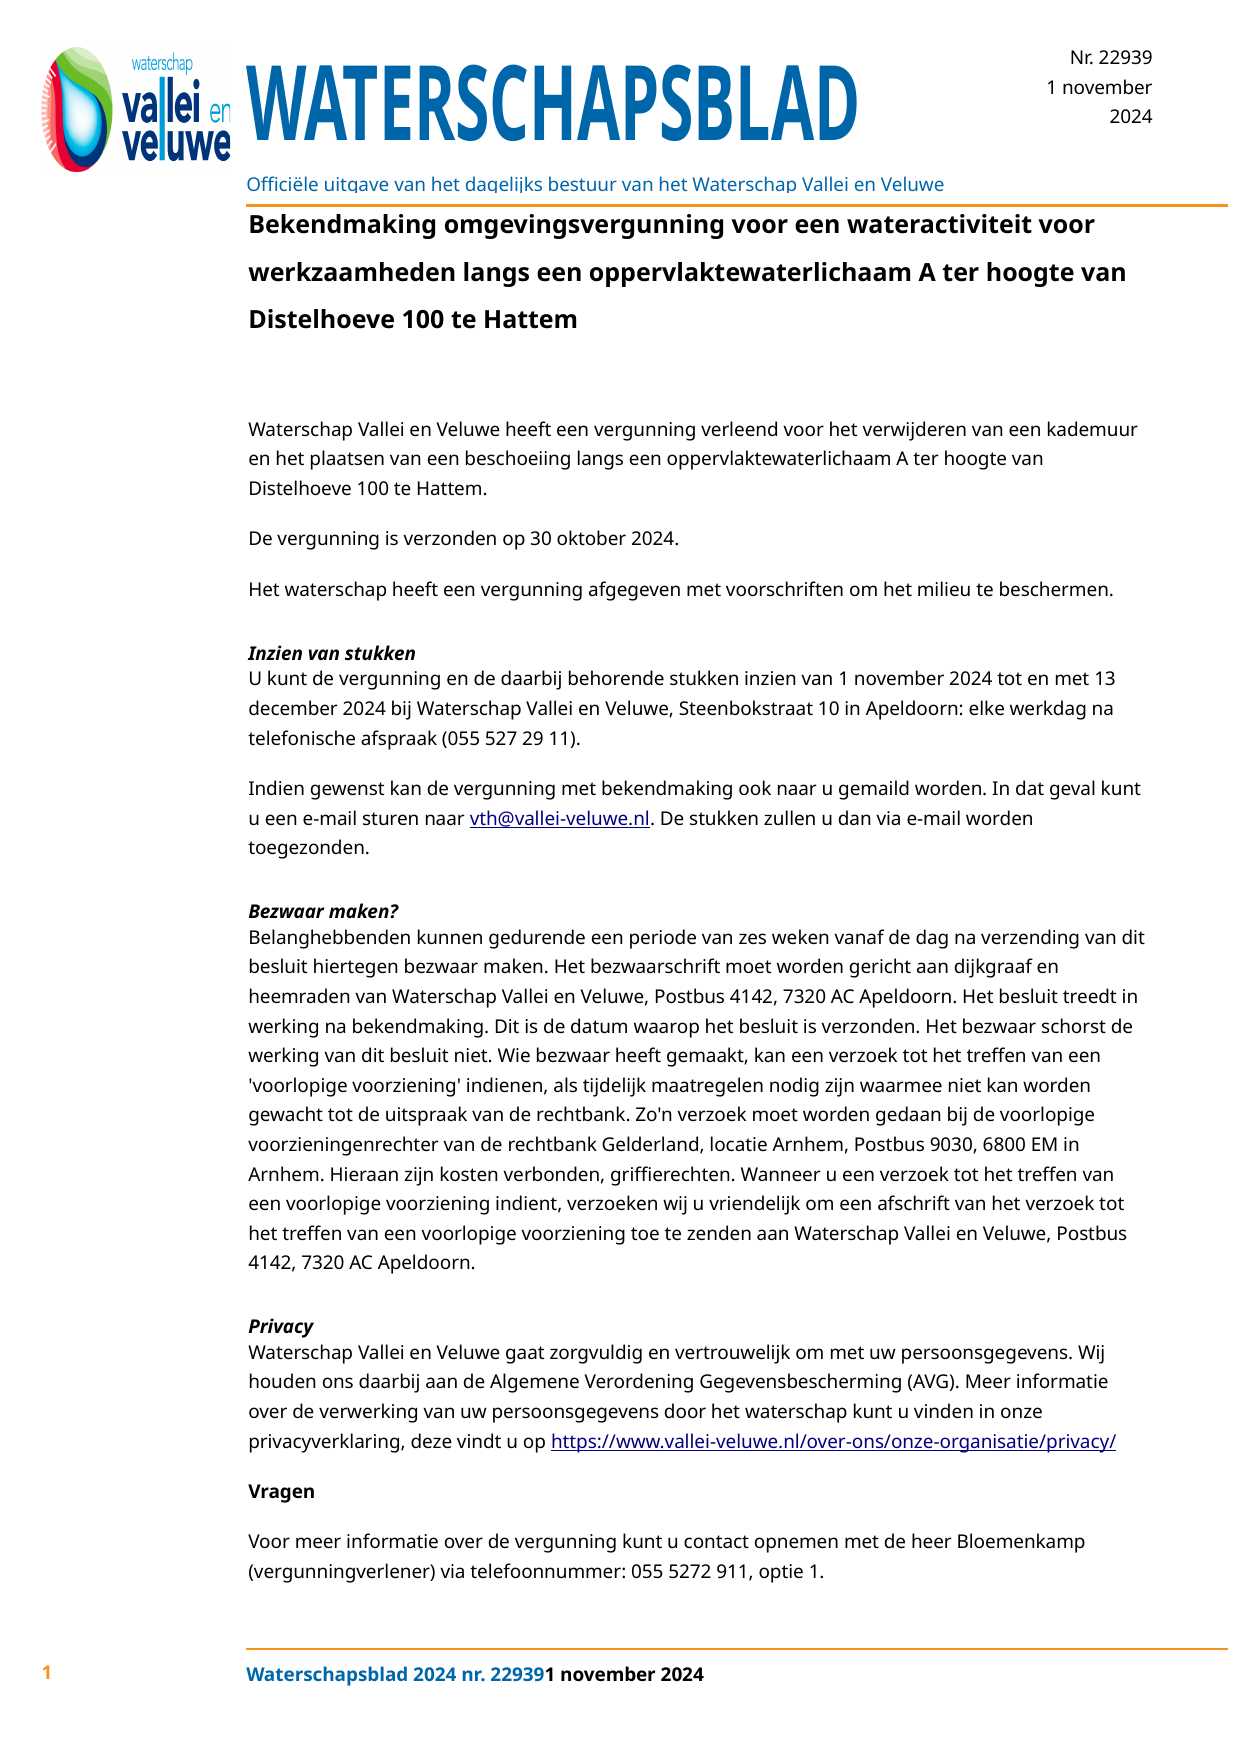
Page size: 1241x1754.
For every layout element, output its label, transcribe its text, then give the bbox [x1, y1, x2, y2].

text Het waterschap heeft een vergunning afgegeven met voorschriften om het milieu te beschermen. [248, 576, 1152, 602]
text Privacy [248, 1313, 1152, 1339]
text Bezwaar maken? [248, 898, 1152, 924]
text De vergunning is verzonden op 30 oktober 2024. [248, 526, 1152, 551]
text Indien gewenst kan de vergunning met bekendmaking ook naar u gemaild worden. In dat geval kunt u een e-mail sturen naar vth@vallei-veluwe.nl. De stukken zullen u dan via e-mail worden toegezonden. [248, 775, 1152, 860]
text Vragen [248, 1478, 1152, 1504]
text Waterschap Vallei en Veluwe gaat zorgvuldig en vertrouwelijk om met uw persoonsgegevens. Wij houden ons daarbij aan de Algemene Verordening Gegevensbescherming (AVG). Meer informatie over de verwerking van uw persoonsgegevens door het waterschap kunt u vinden in onze privacyverklaring, deze vindt u op https://www.vallei-veluwe.nl/over-ons/onze-organisatie/privacy/ [248, 1339, 1152, 1454]
text Waterschap Vallei en Veluwe heeft een vergunning verleend voor het verwijderen van een kademuur en het plaatsen van een beschoeiing langs een oppervlaktewaterlichaam A ter hoogte van Distelhoeve 100 te Hattem. [248, 416, 1152, 501]
picture [41, 47, 231, 172]
text U kunt de vergunning en de daarbij behorende stukken inzien van 1 november 2024 tot en met 13 december 2024 bij Waterschap Vallei en Veluwe, Steenbokstraat 10 in Apeldoorn: elke werkdag na telefonische afspraak (055 527 29 11). [248, 666, 1152, 751]
text Bekendmaking omgevingsvergunning voor een wateractiviteit voor werkzaamheden langs een oppervlaktewaterlichaam A ter hoogte van Distelhoeve 100 te Hattem [248, 207, 1152, 336]
text Belanghebbenden kunnen gedurende een periode van zes weken vanaf de dag na verzending van dit besluit hiertegen bezwaar maken. Het bezwaarschrift moet worden gericht aan dijkgraaf en heemraden van Waterschap Vallei en Veluwe, Postbus 4142, 7320 AC Apeldoorn. Het besluit treedt in werking na bekendmaking. Dit is de datum waarop het besluit is verzonden. Het bezwaar schorst de werking van dit besluit niet. Wie bezwaar heeft gemaakt, kan een verzoek tot het treffen van een 'voorlopige voorziening' indienen, als tijdelijk maatregelen nodig zijn waarmee niet kan worden gewacht tot de uitspraak van de rechtbank. Zo'n verzoek moet worden gedaan bij de voorlopige voorzieningenrechter van de rechtbank Gelderland, locatie Arnhem, Postbus 9030, 6800 EM in Arnhem. Hieraan zijn kosten verbonden, griffierechten. Wanneer u een verzoek tot het treffen van een voorlopige voorziening indient, verzoeken wij u vriendelijk om een afschrift van het verzoek tot het treffen van een voorlopige voorziening toe te zenden aan Waterschap Vallei en Veluwe, Postbus 4142, 7320 AC Apeldoorn. [248, 924, 1152, 1275]
text Voor meer informatie over de vergunning kunt u contact opnemen met de heer Bloemenkamp (vergunningverlener) via telefoonnummer: 055 5272 911, optie 1. [248, 1529, 1152, 1584]
text Inzien van stukken [248, 640, 1152, 666]
